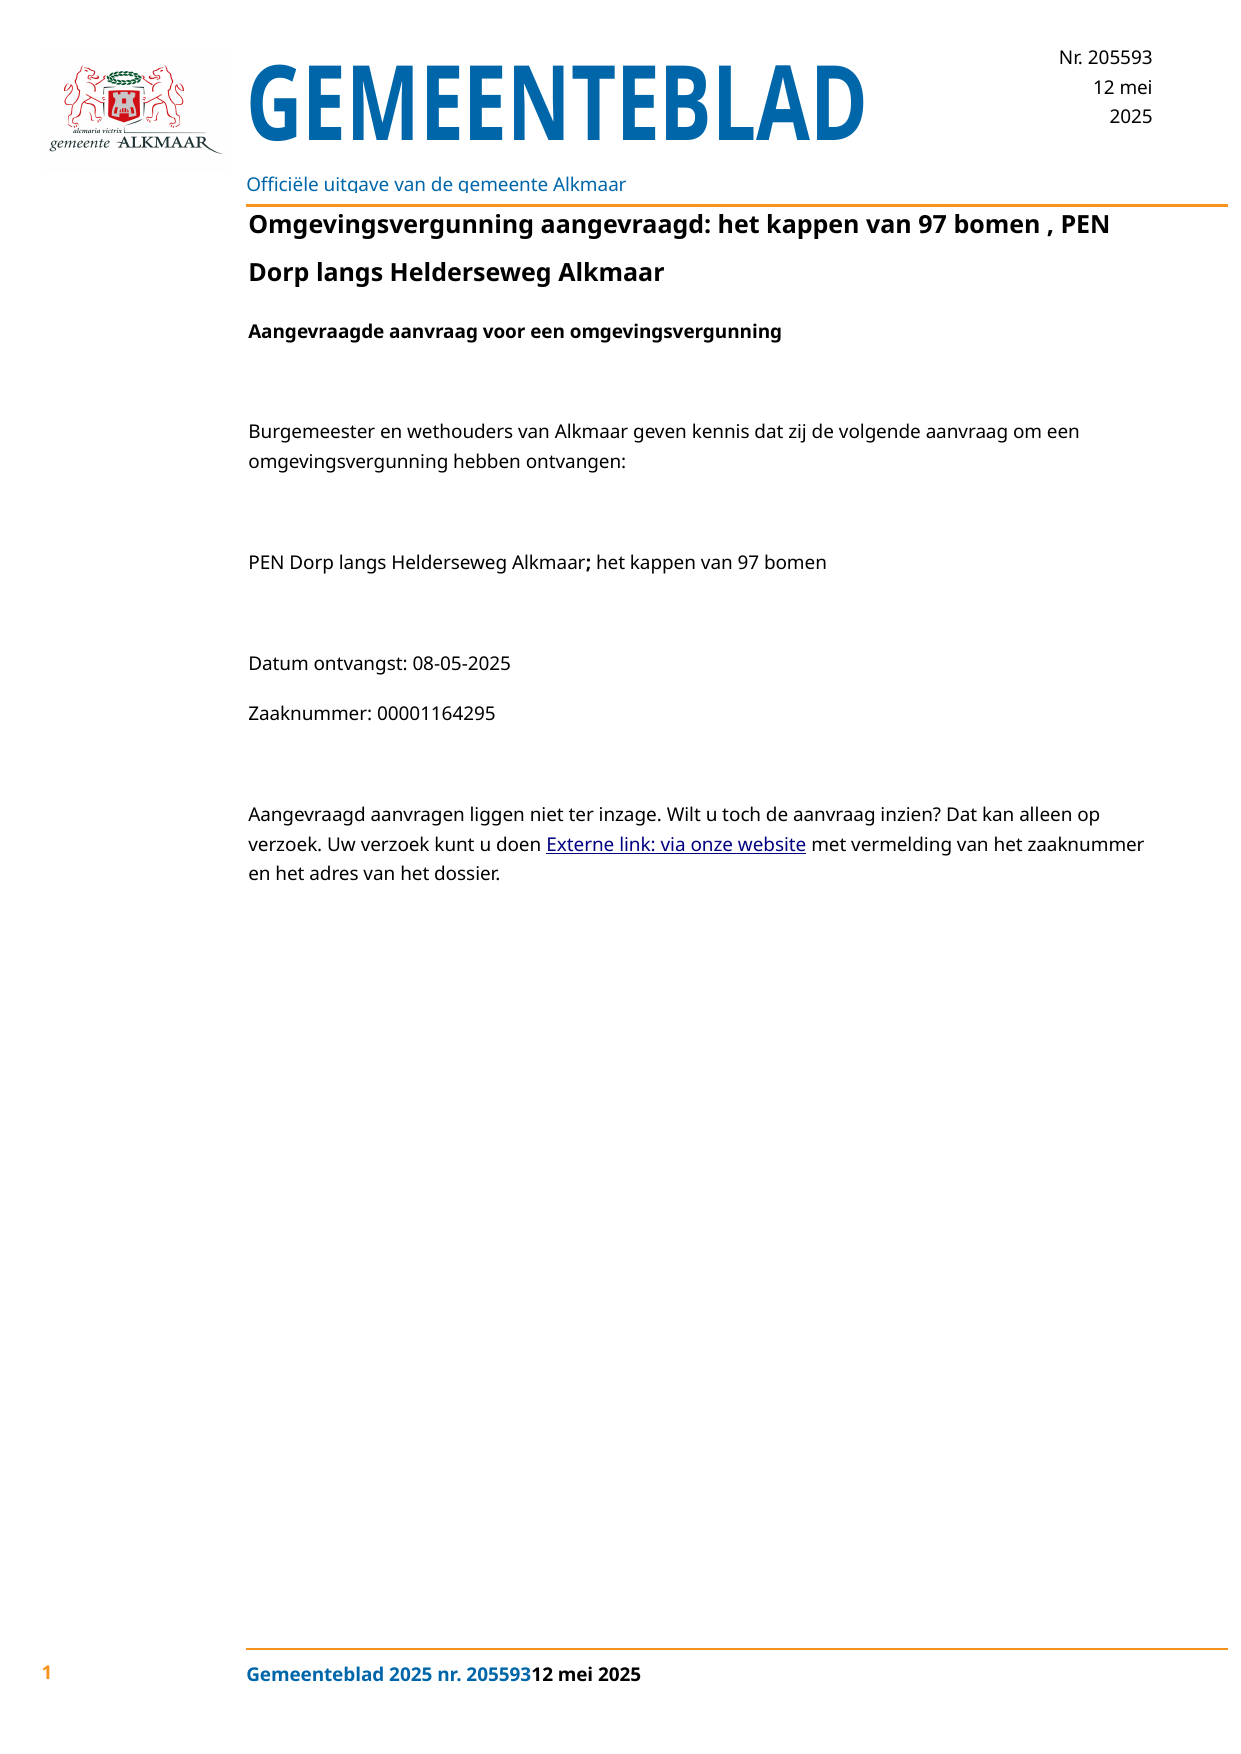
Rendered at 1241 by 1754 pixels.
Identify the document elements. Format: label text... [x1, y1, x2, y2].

text Omgevingsvergunning aangevraagd: het kappen van 97 bomen , PEN Dorp langs Helderseweg Alkmaar [248, 207, 1152, 288]
text PEN Dorp langs Helderseweg Alkmaar; het kappen van 97 bomen [248, 549, 1152, 575]
text Aangevraagde aanvraag voor een omgevingsvergunning [248, 318, 1152, 344]
picture [41, 47, 231, 172]
text Zaaknummer: 00001164295 [248, 700, 1152, 726]
text Aangevraagd aanvragen liggen niet ter inzage. Wilt u toch de aanvraag inzien? Dat kan alleen op verzoek. Uw verzoek kunt u doen Externe link: via onze website met vermelding van het zaaknummer en het adres van het dossier. [248, 801, 1152, 886]
text Datum ontvangst: 08-05-2025 [248, 650, 1152, 676]
text Burgemeester en wethouders van Alkmaar geven kennis dat zij de volgende aanvraag om een omgevingsvergunning hebben ontvangen: [248, 419, 1152, 474]
